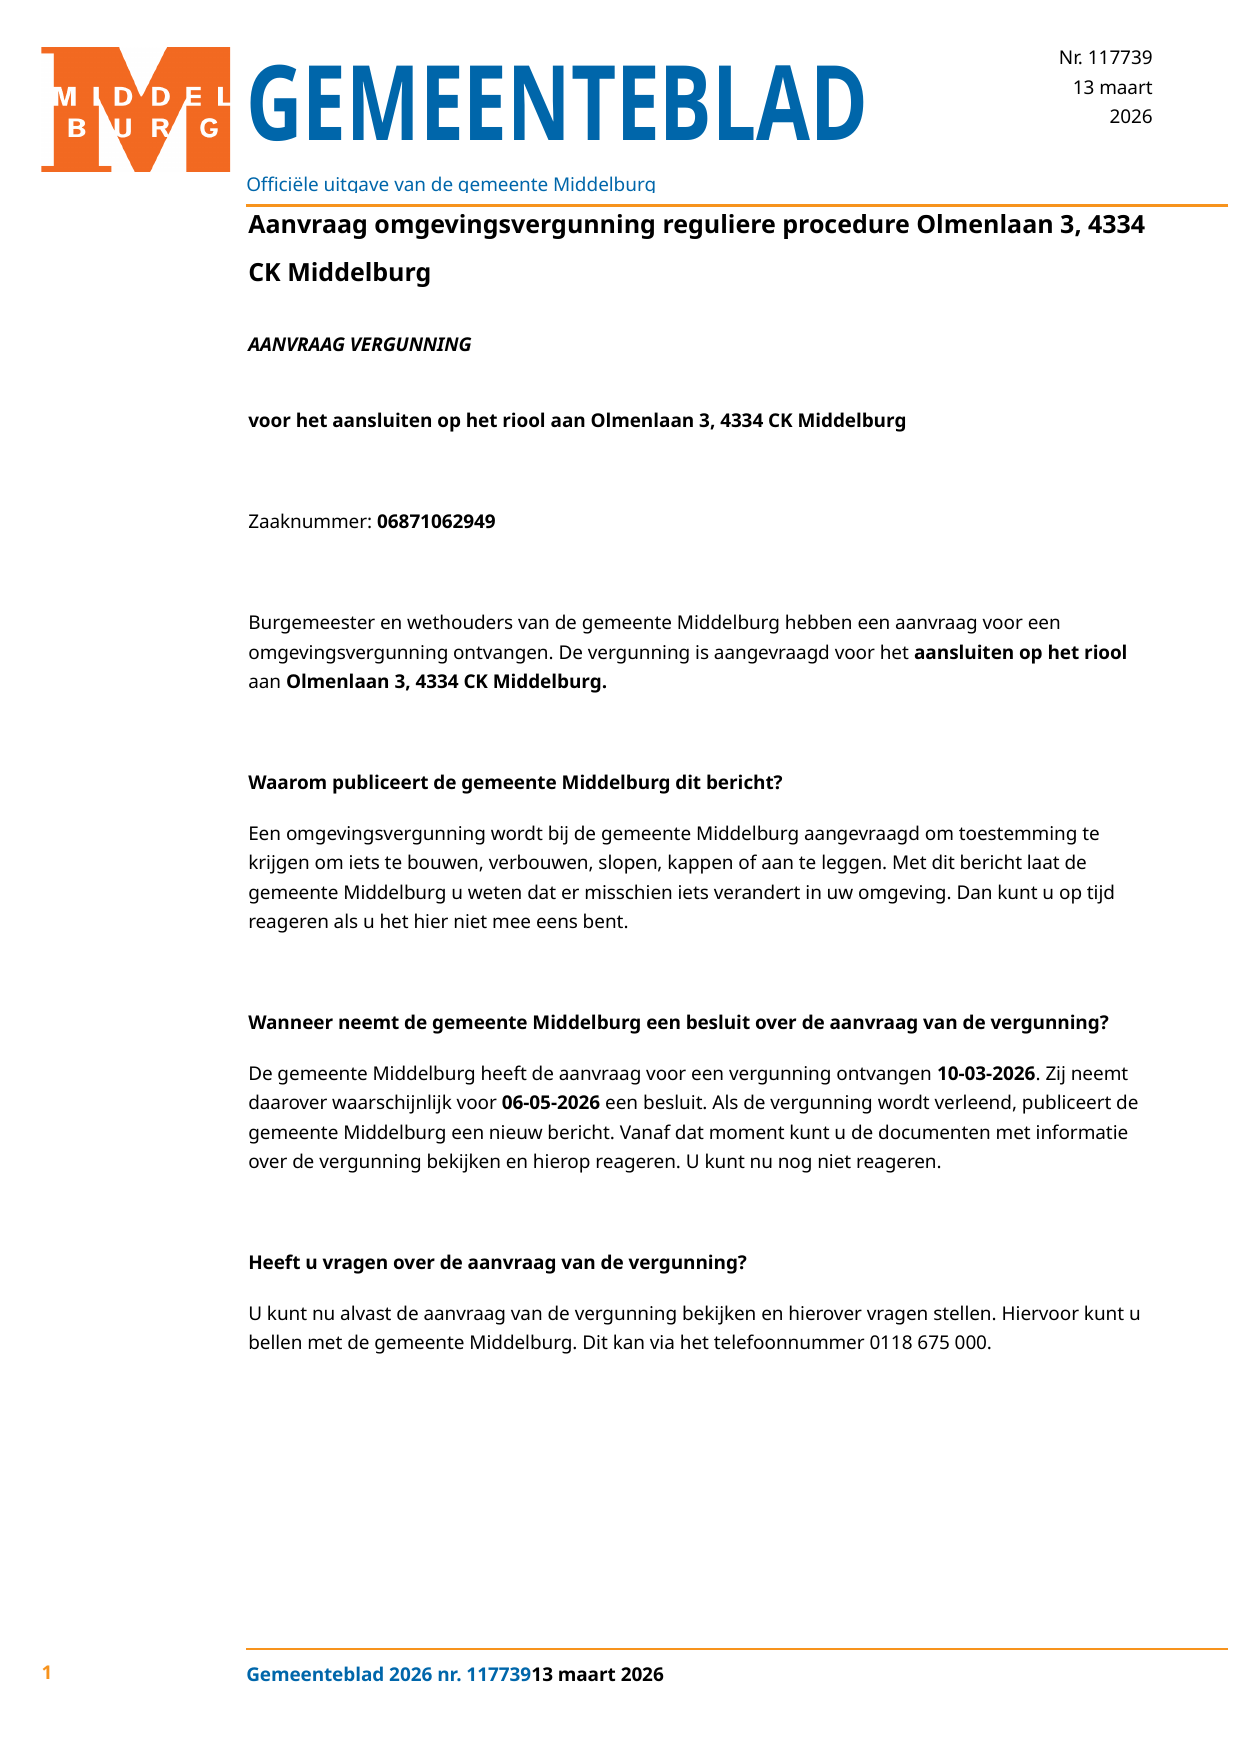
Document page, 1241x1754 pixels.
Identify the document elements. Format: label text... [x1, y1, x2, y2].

text Een omgevingsvergunning wordt bij de gemeente Middelburg aangevraagd om toestemming te krijgen om iets te bouwen, verbouwen, slopen, kappen of aan te leggen. Met dit bericht laat de gemeente Middelburg u weten dat er misschien iets verandert in uw omgeving. Dan kunt u op tijd reageren als u het hier niet mee eens bent. [248, 820, 1152, 934]
text De gemeente Middelburg heeft de aanvraag voor een vergunning ontvangen 10-03-2026. Zij neemt daarover waarschijnlijk voor 06-05-2026 een besluit. Als de vergunning wordt verleend, publiceert de gemeente Middelburg een nieuw bericht. Vanaf dat moment kunt u de documenten met informatie over de vergunning bekijken en hierop reageren. U kunt nu nog niet reageren. [248, 1060, 1152, 1174]
text Waarom publiceert de gemeente Middelburg dit bericht? [248, 769, 1152, 795]
text Aanvraag omgevingsvergunning reguliere procedure Olmenlaan 3, 4334 CK Middelburg [248, 207, 1152, 288]
text Burgemeester en wethouders van de gemeente Middelburg hebben een aanvraag voor een omgevingsvergunning ontvangen. De vergunning is aangevraagd voor het aansluiten op het riool aan Olmenlaan 3, 4334 CK Middelburg. [248, 609, 1152, 694]
text Wanneer neemt de gemeente Middelburg een besluit over de aanvraag van de vergunning? [248, 1009, 1152, 1035]
text U kunt nu alvast de aanvraag van de vergunning bekijken en hierover vragen stellen. Hiervoor kunt u bellen met de gemeente Middelburg. Dit kan via het telefoonnummer 0118 675 000. [248, 1300, 1152, 1355]
text voor het aansluiten op het riool aan Olmenlaan 3, 4334 CK Middelburg [248, 408, 1152, 433]
text AANVRAAG VERGUNNING [248, 331, 1152, 357]
picture [41, 47, 231, 172]
text Zaaknummer: 06871062949 [248, 508, 1152, 534]
text Heeft u vragen over de aanvraag van de vergunning? [248, 1249, 1152, 1275]
